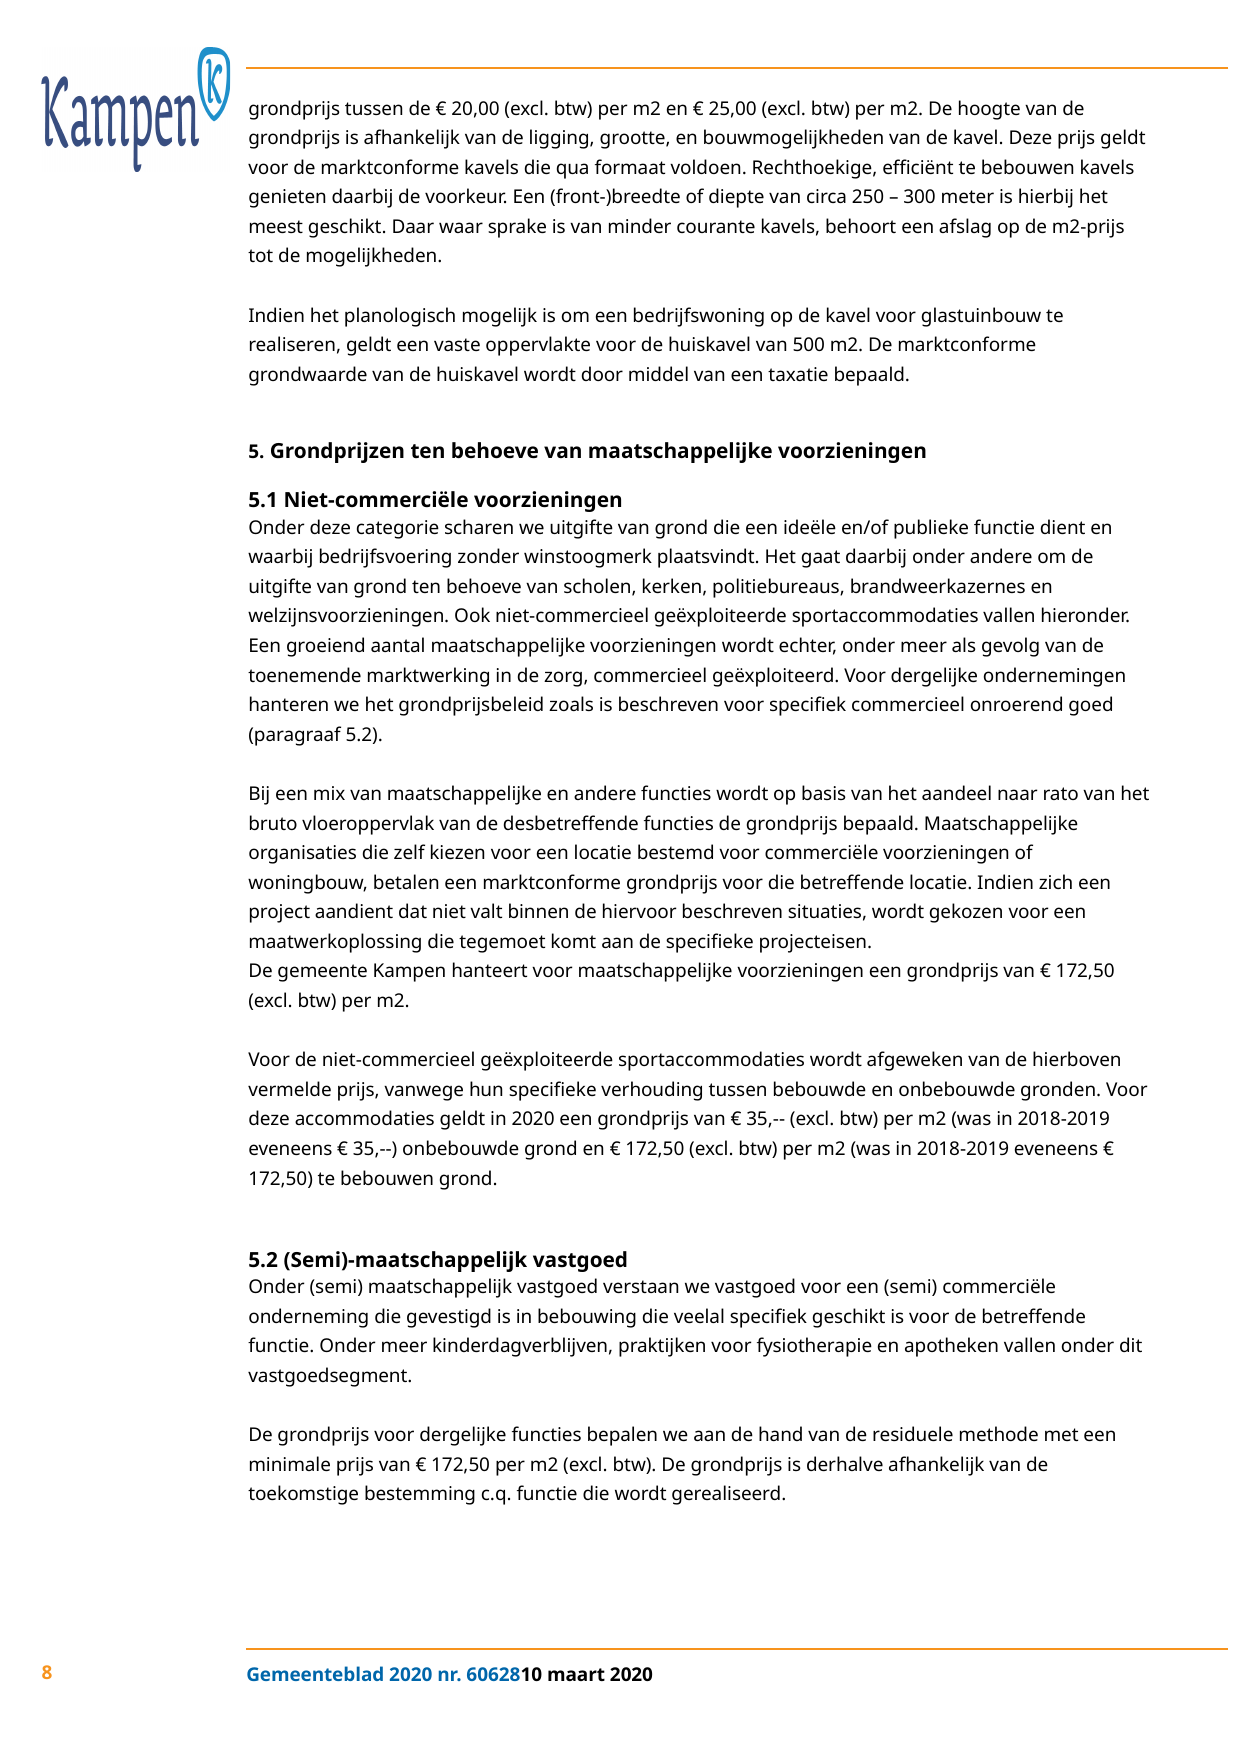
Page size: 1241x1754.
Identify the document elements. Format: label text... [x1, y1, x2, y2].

text 5. Grondprijzen ten behoeve van maatschappelijke voorzieningen [248, 436, 1152, 465]
picture [41, 47, 231, 172]
text Voor de niet-commercieel geëxploiteerde sportaccommodaties wordt afgeweken van de hierboven vermelde prijs, vanwege hun specifieke verhouding tussen bebouwde en onbebouwde gronden. Voor deze accommodaties geldt in 2020 een grondprijs van € 35,-- (excl. btw) per m2 (was in 2018-2019 eveneens € 35,--) onbebouwde grond en € 172,50 (excl. btw) per m2 (was in 2018-2019 eveneens € 172,50) te bebouwen grond. [248, 1046, 1152, 1191]
text Een groeiend aantal maatschappelijke voorzieningen wordt echter, onder meer als gevolg van de toenemende marktwerking in de zorg, commercieel geëxploiteerd. Voor dergelijke ondernemingen hanteren we het grondprijsbeleid zoals is beschreven voor specifiek commercieel onroerend goed (paragraaf 5.2). [248, 632, 1152, 747]
text Bij een mix van maatschappelijke en andere functies wordt op basis van het aandeel naar rato van het bruto vloeroppervlak van de desbetreffende functies de grondprijs bepaald. Maatschappelijke organisaties die zelf kiezen voor een locatie bestemd voor commerciële voorzieningen of woningbouw, betalen een marktconforme grondprijs voor die betreffende locatie. Indien zich een project aandient dat niet valt binnen de hiervoor beschreven situaties, wordt gekozen voor een maatwerkoplossing die tegemoet komt aan de specifieke projecteisen. [248, 780, 1152, 954]
text Onder deze categorie scharen we uitgifte van grond die een ideële en/of publieke functie dient en waarbij bedrijfsvoering zonder winstoogmerk plaatsvindt. Het gaat daarbij onder andere om de uitgifte van grond ten behoeve van scholen, kerken, politiebureaus, brandweerkazernes en welzijnsvoorzieningen. Ook niet-commercieel geëxploiteerde sportaccommodaties vallen hieronder. [248, 514, 1152, 628]
text Indien het planologisch mogelijk is om een bedrijfswoning op de kavel voor glastuinbouw te realiseren, geldt een vaste oppervlakte voor de huiskavel van 500 m2. De marktconforme grondwaarde van de huiskavel wordt door middel van een taxatie bepaald. [248, 302, 1152, 387]
text Onder (semi) maatschappelijk vastgoed verstaan we vastgoed voor een (semi) commerciële onderneming die gevestigd is in bebouwing die veelal specifiek geschikt is voor de betreffende functie. Onder meer kinderdagverblijven, praktijken voor fysiotherapie en apotheken vallen onder dit vastgoedsegment. [248, 1273, 1152, 1388]
text De gemeente Kampen hanteert voor maatschappelijke voorzieningen een grondprijs van € 172,50 (excl. btw) per m2. [248, 958, 1152, 1013]
text 5.1 Niet-commerciële voorzieningen [248, 486, 1152, 514]
text 5.2 (Semi)-maatschappelijk vastgoed [248, 1245, 1152, 1273]
text De grondprijs voor dergelijke functies bepalen we aan de hand van de residuele methode met een minimale prijs van € 172,50 per m2 (excl. btw). De grondprijs is derhalve afhankelijk van de toekomstige bestemming c.q. functie die wordt gerealiseerd. [248, 1421, 1152, 1506]
text grondprijs tussen de € 20,00 (excl. btw) per m2 en € 25,00 (excl. btw) per m2. De hoogte van de grondprijs is afhankelijk van de ligging, grootte, en bouwmogelijkheden van de kavel. Deze prijs geldt voor de marktconforme kavels die qua formaat voldoen. Rechthoekige, efficiënt te bebouwen kavels genieten daarbij de voorkeur. Een (front-)breedte of diepte van circa 250 – 300 meter is hierbij het meest geschikt. Daar waar sprake is van minder courante kavels, behoort een afslag op de m2-prijs tot de mogelijkheden. [248, 95, 1152, 268]
